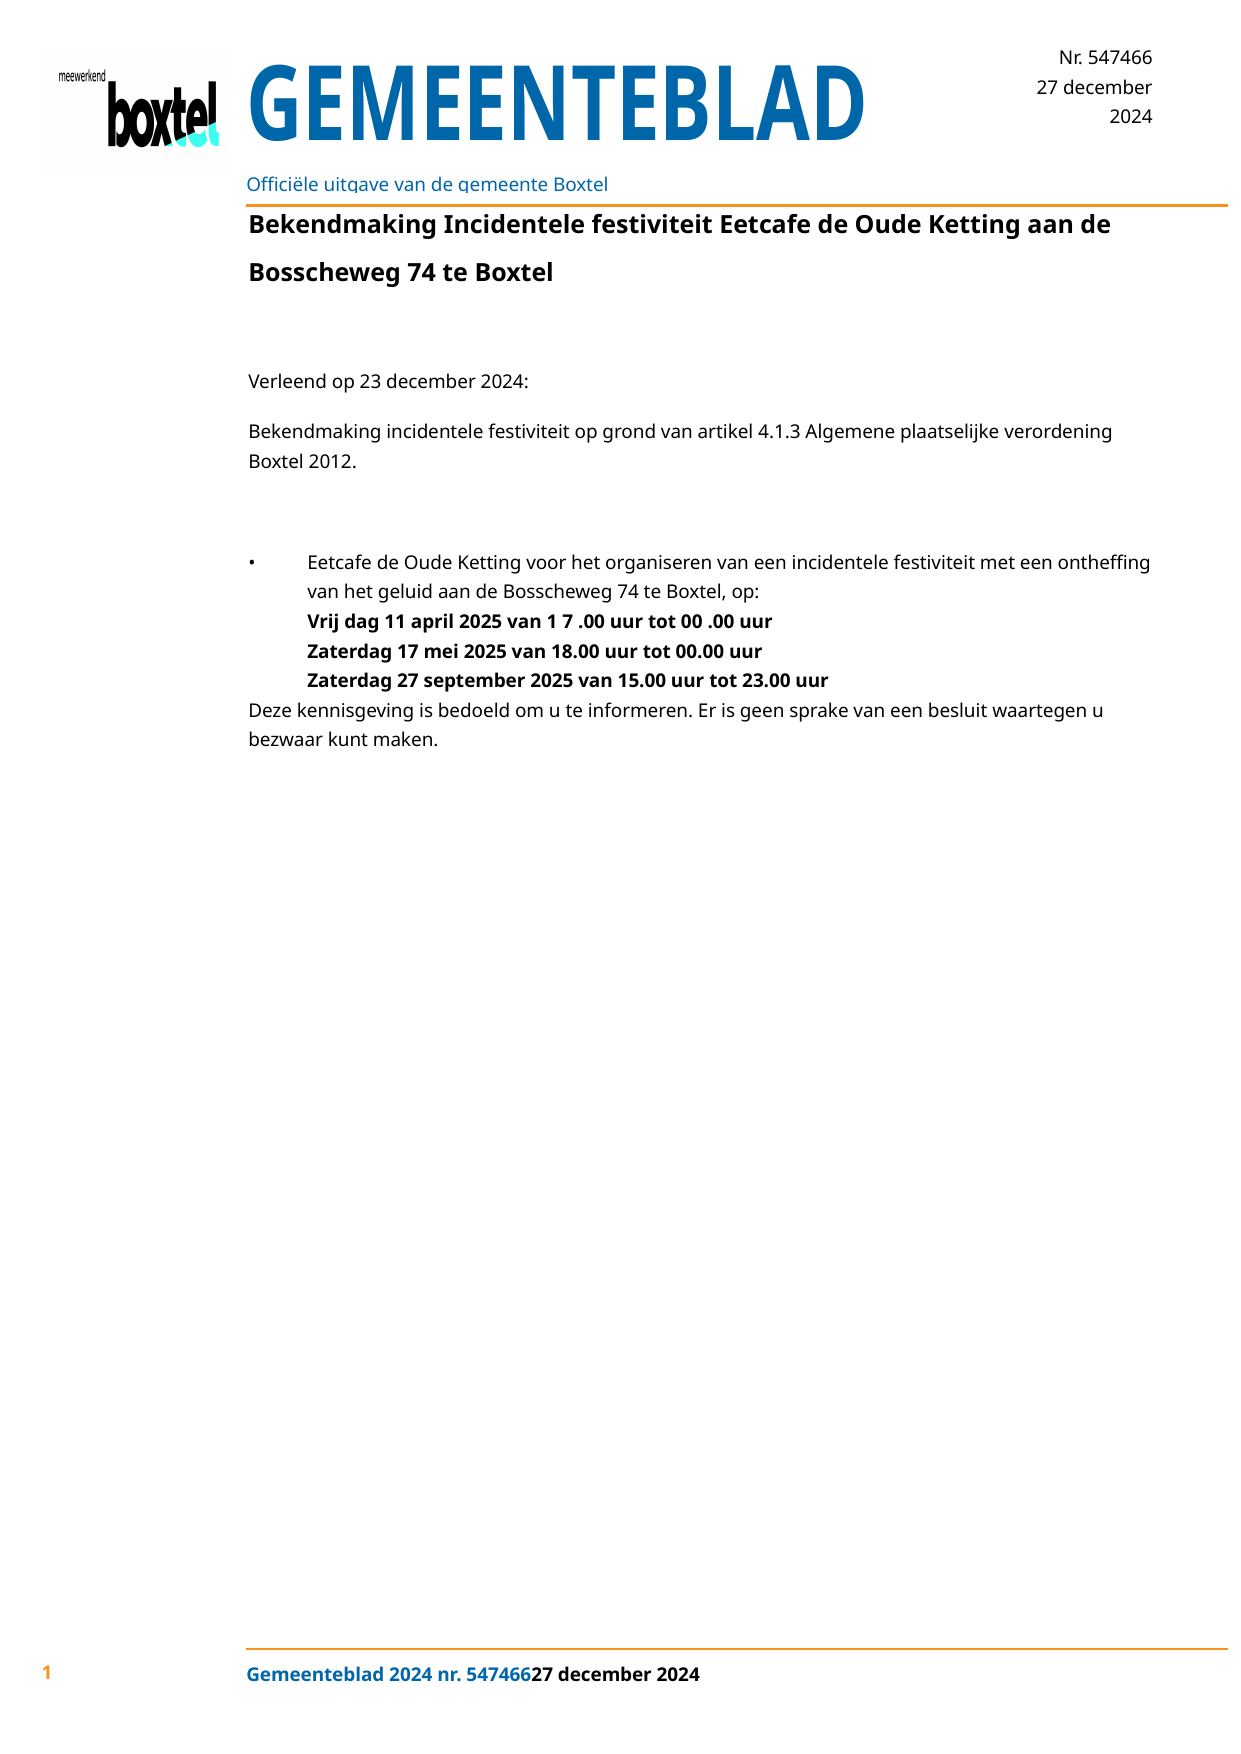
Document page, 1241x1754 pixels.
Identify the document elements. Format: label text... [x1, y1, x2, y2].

text Bekendmaking Incidentele festiviteit Eetcafe de Oude Ketting aan de Bosscheweg 74 te Boxtel [248, 207, 1152, 288]
picture [41, 47, 231, 172]
text Deze kennisgeving is bedoeld om u te informeren. Er is geen sprake van een besluit waartegen u bezwaar kunt maken. [248, 697, 1152, 752]
list Zaterdag 17 mei 2025 van 18.00 uur tot 00.00 uur [248, 638, 1152, 664]
list Vrij dag 11 april 2025 van 1 7 .00 uur tot 00 .00 uur [248, 608, 1152, 634]
list Eetcafe de Oude Ketting voor het organiseren van een incidentele festiviteit met een ontheffing van het geluid aan de Bosscheweg 74 te Boxtel, op: [248, 549, 1152, 604]
text Bekendmaking incidentele festiviteit op grond van artikel 4.1.3 Algemene plaatselijke verordening Boxtel 2012. [248, 419, 1152, 474]
text Verleend op 23 december 2024: [248, 368, 1152, 394]
list Zaterdag 27 september 2025 van 15.00 uur tot 23.00 uur [248, 667, 1152, 693]
